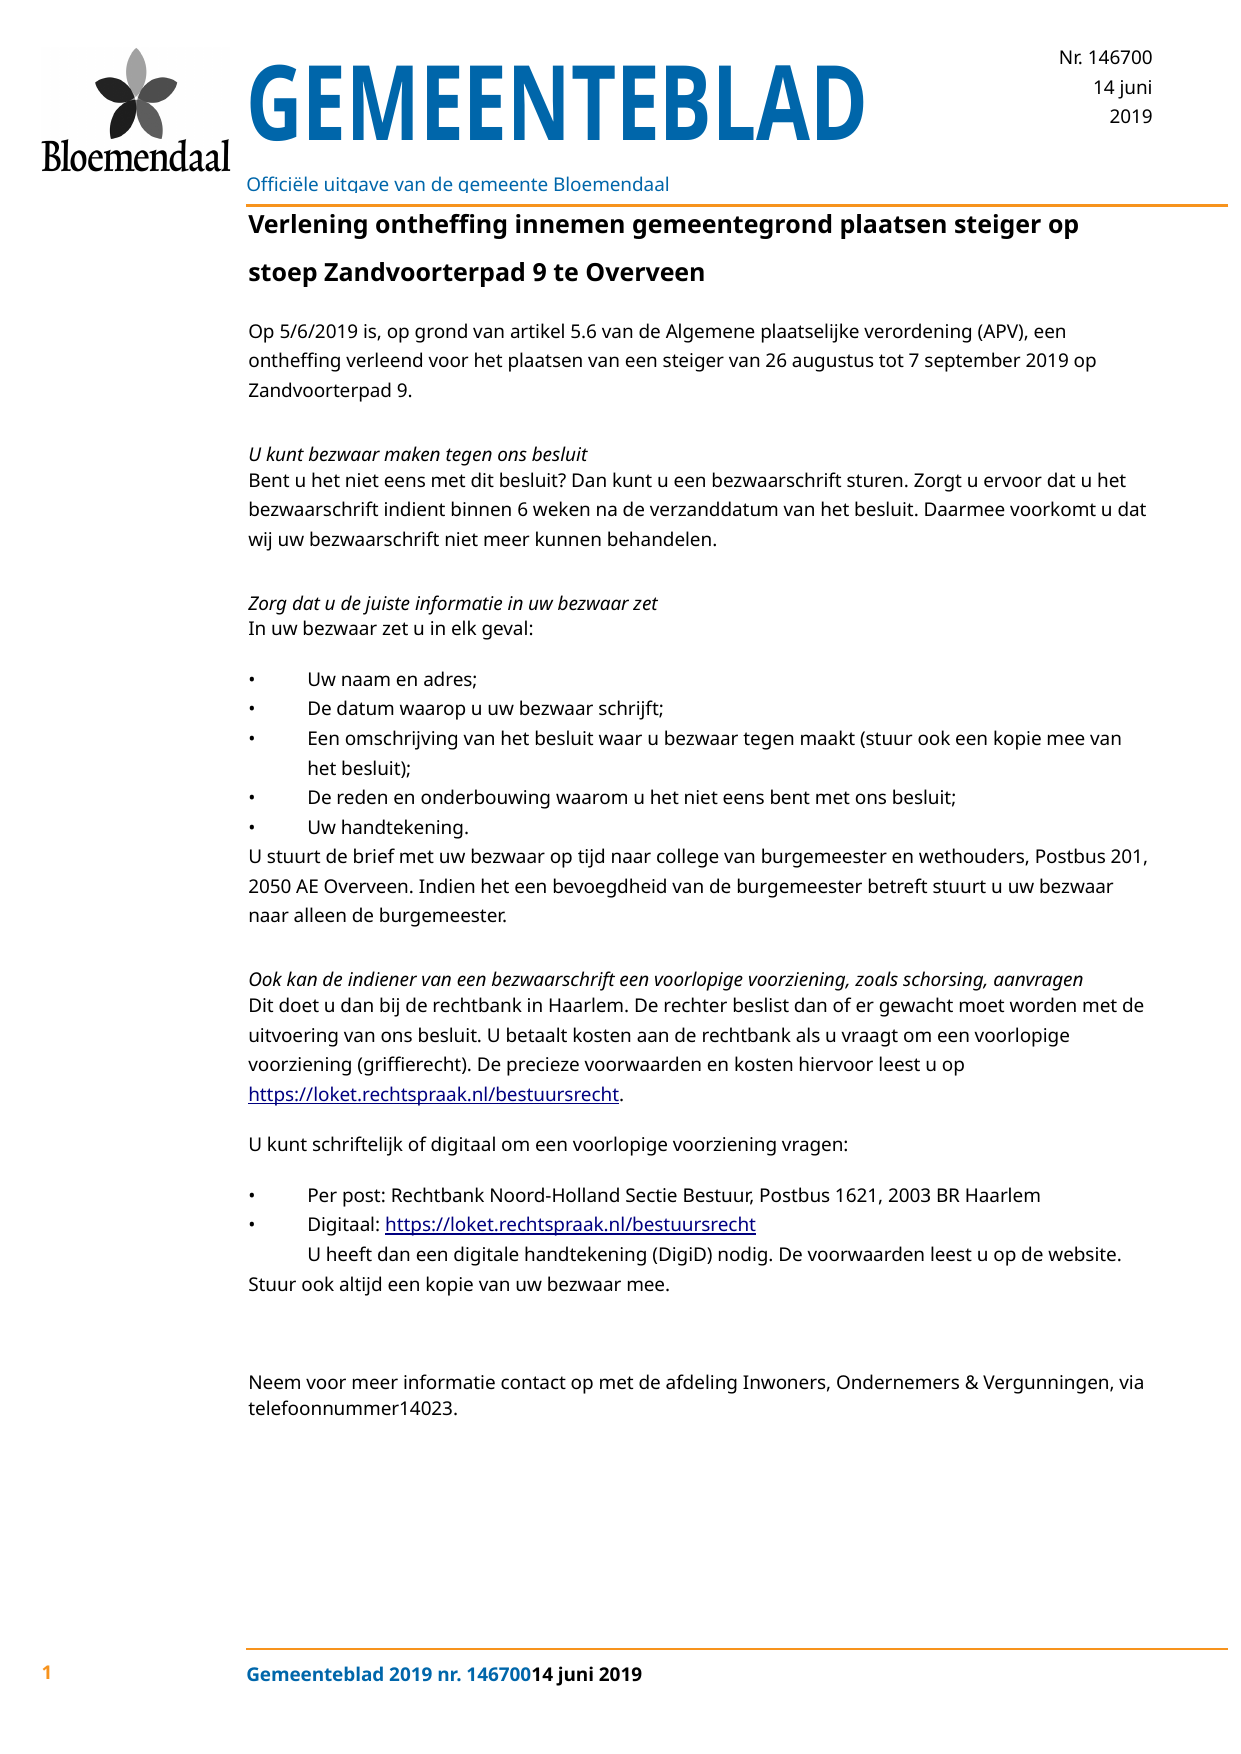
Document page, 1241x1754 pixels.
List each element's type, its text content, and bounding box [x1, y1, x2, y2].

list De datum waarop u uw bezwaar schrijft; [248, 696, 1152, 721]
text In uw bezwaar zet u in elk geval: [248, 616, 1152, 641]
text U kunt bezwaar maken tegen ons besluit [248, 441, 1152, 467]
text Ook kan de indiener van een bezwaarschrift een voorlopige voorziening, zoals schorsing, aanvragen [248, 967, 1152, 992]
text Stuur ook altijd een kopie van uw bezwaar mee. [248, 1271, 1152, 1296]
list De reden en onderbouwing waarom u het niet eens bent met ons besluit; [248, 784, 1152, 810]
list Uw naam en adres; [248, 666, 1152, 692]
list Per post: Rechtbank Noord-Holland Sectie Bestuur, Postbus 1621, 2003 BR Haarlem [248, 1182, 1152, 1208]
list U heeft dan een digitale handtekening (DigiD) nodig. De voorwaarden leest u op de website. [248, 1241, 1152, 1267]
picture [41, 47, 231, 172]
text Bent u het niet eens met dit besluit? Dan kunt u een bezwaarschrift sturen. Zorgt u ervoor dat u het bezwaarschrift indient binnen 6 weken na de verzanddatum van het besluit. Daarmee voorkomt u dat wij uw bezwaarschrift niet meer kunnen behandelen. [248, 467, 1152, 552]
text Verlening ontheffing innemen gemeentegrond plaatsen steiger op stoep Zandvoorterpad 9 te Overveen [248, 207, 1152, 288]
list Uw handtekening. [248, 814, 1152, 840]
text U stuurt de brief met uw bezwaar op tijd naar college van burgemeester en wethouders, Postbus 201, 2050 AE Overveen. Indien het een bevoegdheid van de burgemeester betreft stuurt u uw bezwaar naar alleen de burgemeester. [248, 843, 1152, 928]
text U kunt schriftelijk of digitaal om een voorlopige voorziening vragen: [248, 1132, 1152, 1157]
list Digitaal: https://loket.rechtspraak.nl/bestuursrecht [248, 1212, 1152, 1237]
text Neem voor meer informatie contact op met de afdeling Inwoners, Ondernemers & Vergunningen, via telefoonnummer14023. [248, 1369, 1152, 1420]
text Op 5/6/2019 is, op grond van artikel 5.6 van de Algemene plaatselijke verordening (APV), een ontheffing verleend voor het plaatsen van een steiger van 26 augustus tot 7 september 2019 op Zandvoorterpad 9. [248, 318, 1152, 403]
text Dit doet u dan bij de rechtbank in Haarlem. De rechter beslist dan of er gewacht moet worden met de uitvoering van ons besluit. U betaalt kosten aan de rechtbank als u vraagt om een voorlopige voorziening (griffierecht). De precieze voorwaarden en kosten hiervoor leest u op https://loket.rechtspraak.nl/bestuursrecht. [248, 992, 1152, 1107]
list Een omschrijving van het besluit waar u bezwaar tegen maakt (stuur ook een kopie mee van het besluit); [248, 725, 1152, 781]
text Zorg dat u de juiste informatie in uw bezwaar zet [248, 590, 1152, 616]
